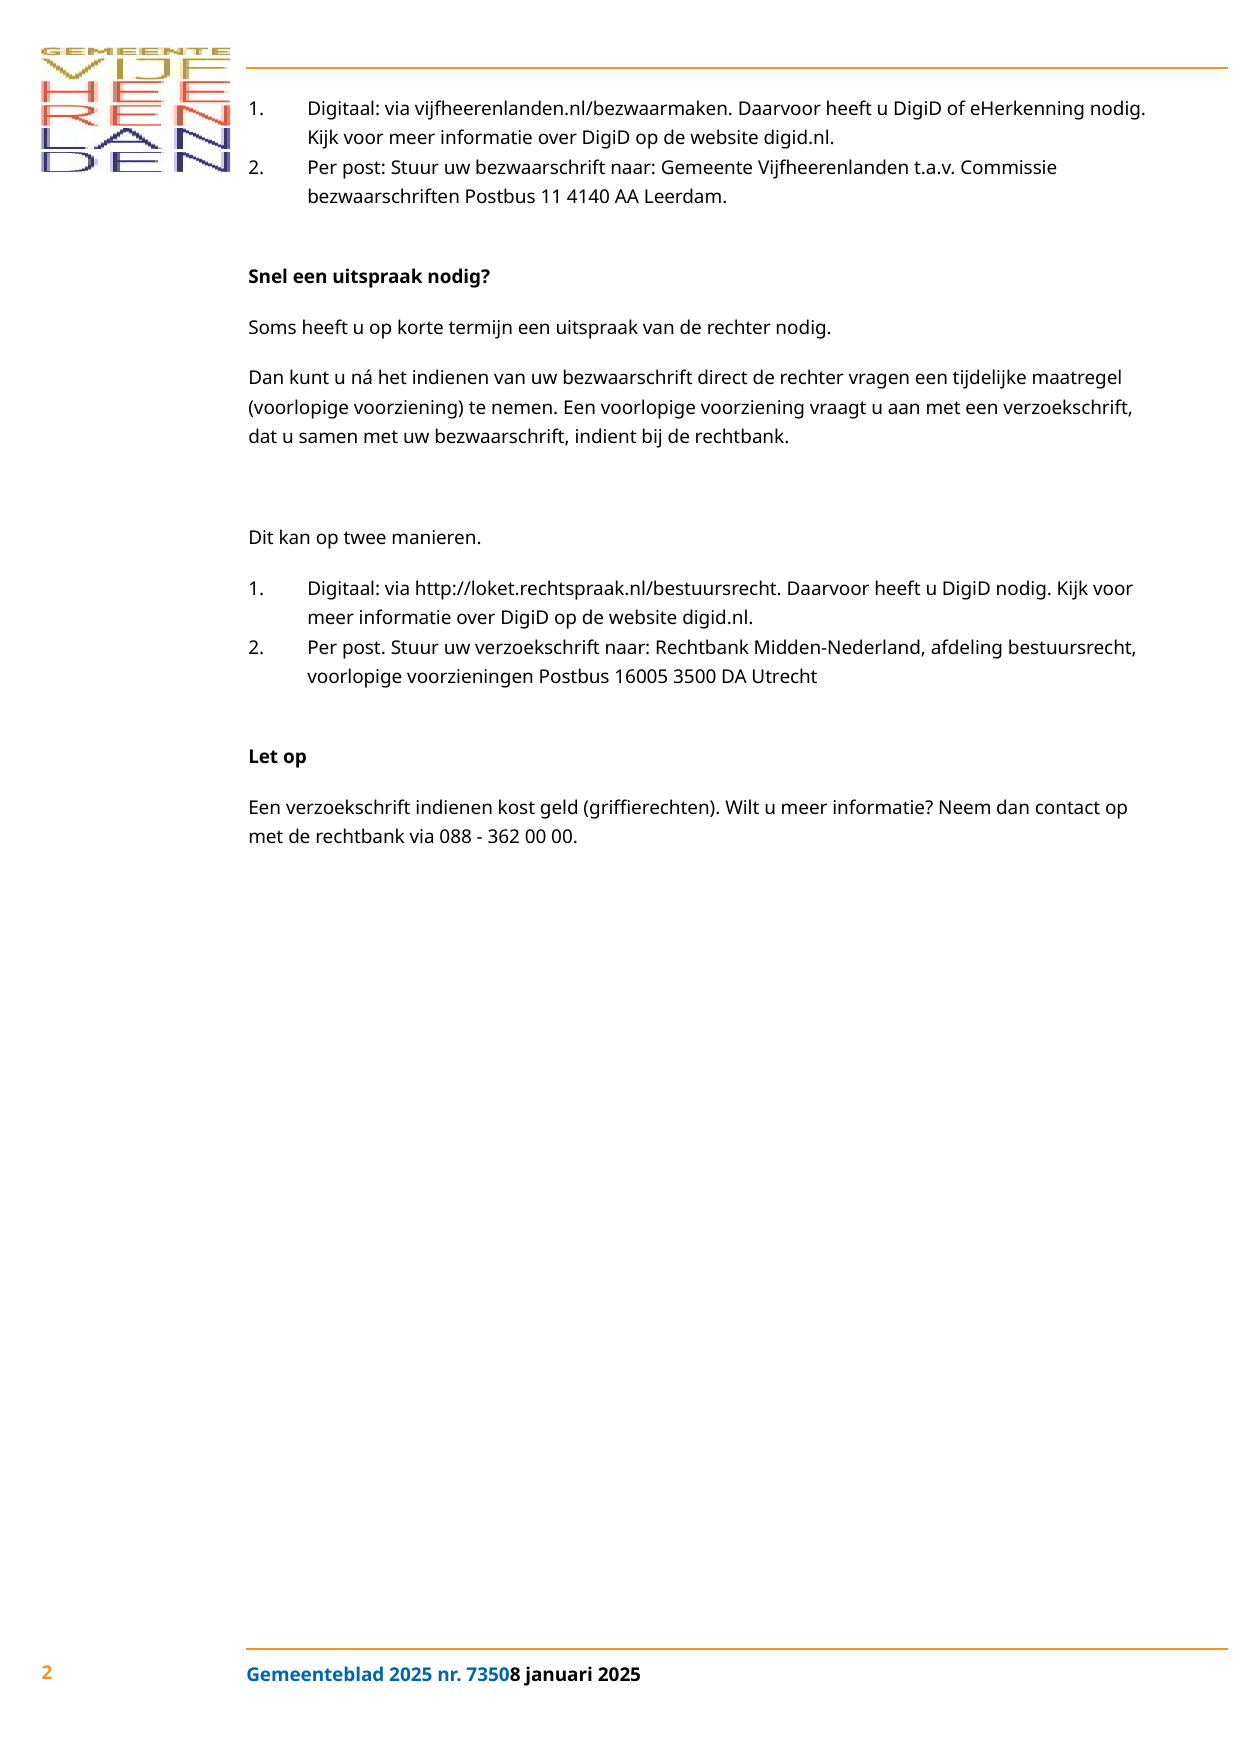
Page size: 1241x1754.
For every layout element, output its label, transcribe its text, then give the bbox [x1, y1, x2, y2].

text Een verzoekschrift indienen kost geld (griffierechten). Wilt u meer informatie? Neem dan contact op met de rechtbank via 088 - 362 00 00. [248, 794, 1152, 849]
list Per post. Stuur uw verzoekschrift naar: Rechtbank Midden-Nederland, afdeling bestuursrecht, voorlopige voorzieningen Postbus 16005 3500 DA Utrecht [248, 634, 1152, 689]
list Per post: Stuur uw bezwaarschrift naar: Gemeente Vijfheerenlanden t.a.v. Commissie bezwaarschriften Postbus 11 4140 AA Leerdam. [248, 154, 1152, 209]
text Snel een uitspraak nodig? [248, 263, 1152, 289]
text Let op [248, 743, 1152, 769]
picture [41, 47, 231, 172]
text Dit kan op twee manieren. [248, 524, 1152, 550]
text Dan kunt u ná het indienen van uw bezwaarschrift direct de rechter vragen een tijdelijke maatregel (voorlopige voorziening) te nemen. Een voorlopige voorziening vraagt u aan met een verzoekschrift, dat u samen met uw bezwaarschrift, indient bij de rechtbank. [248, 364, 1152, 449]
list Digitaal: via vijfheerenlanden.nl/bezwaarmaken. Daarvoor heeft u DigiD of eHerkenning nodig. Kijk voor meer informatie over DigiD op de website digid.nl. [248, 95, 1152, 150]
list Digitaal: via http://loket.rechtspraak.nl/bestuursrecht. Daarvoor heeft u DigiD nodig. Kijk voor meer informatie over DigiD op de website digid.nl. [248, 575, 1152, 630]
text Soms heeft u op korte termijn een uitspraak van de rechter nodig. [248, 314, 1152, 340]
